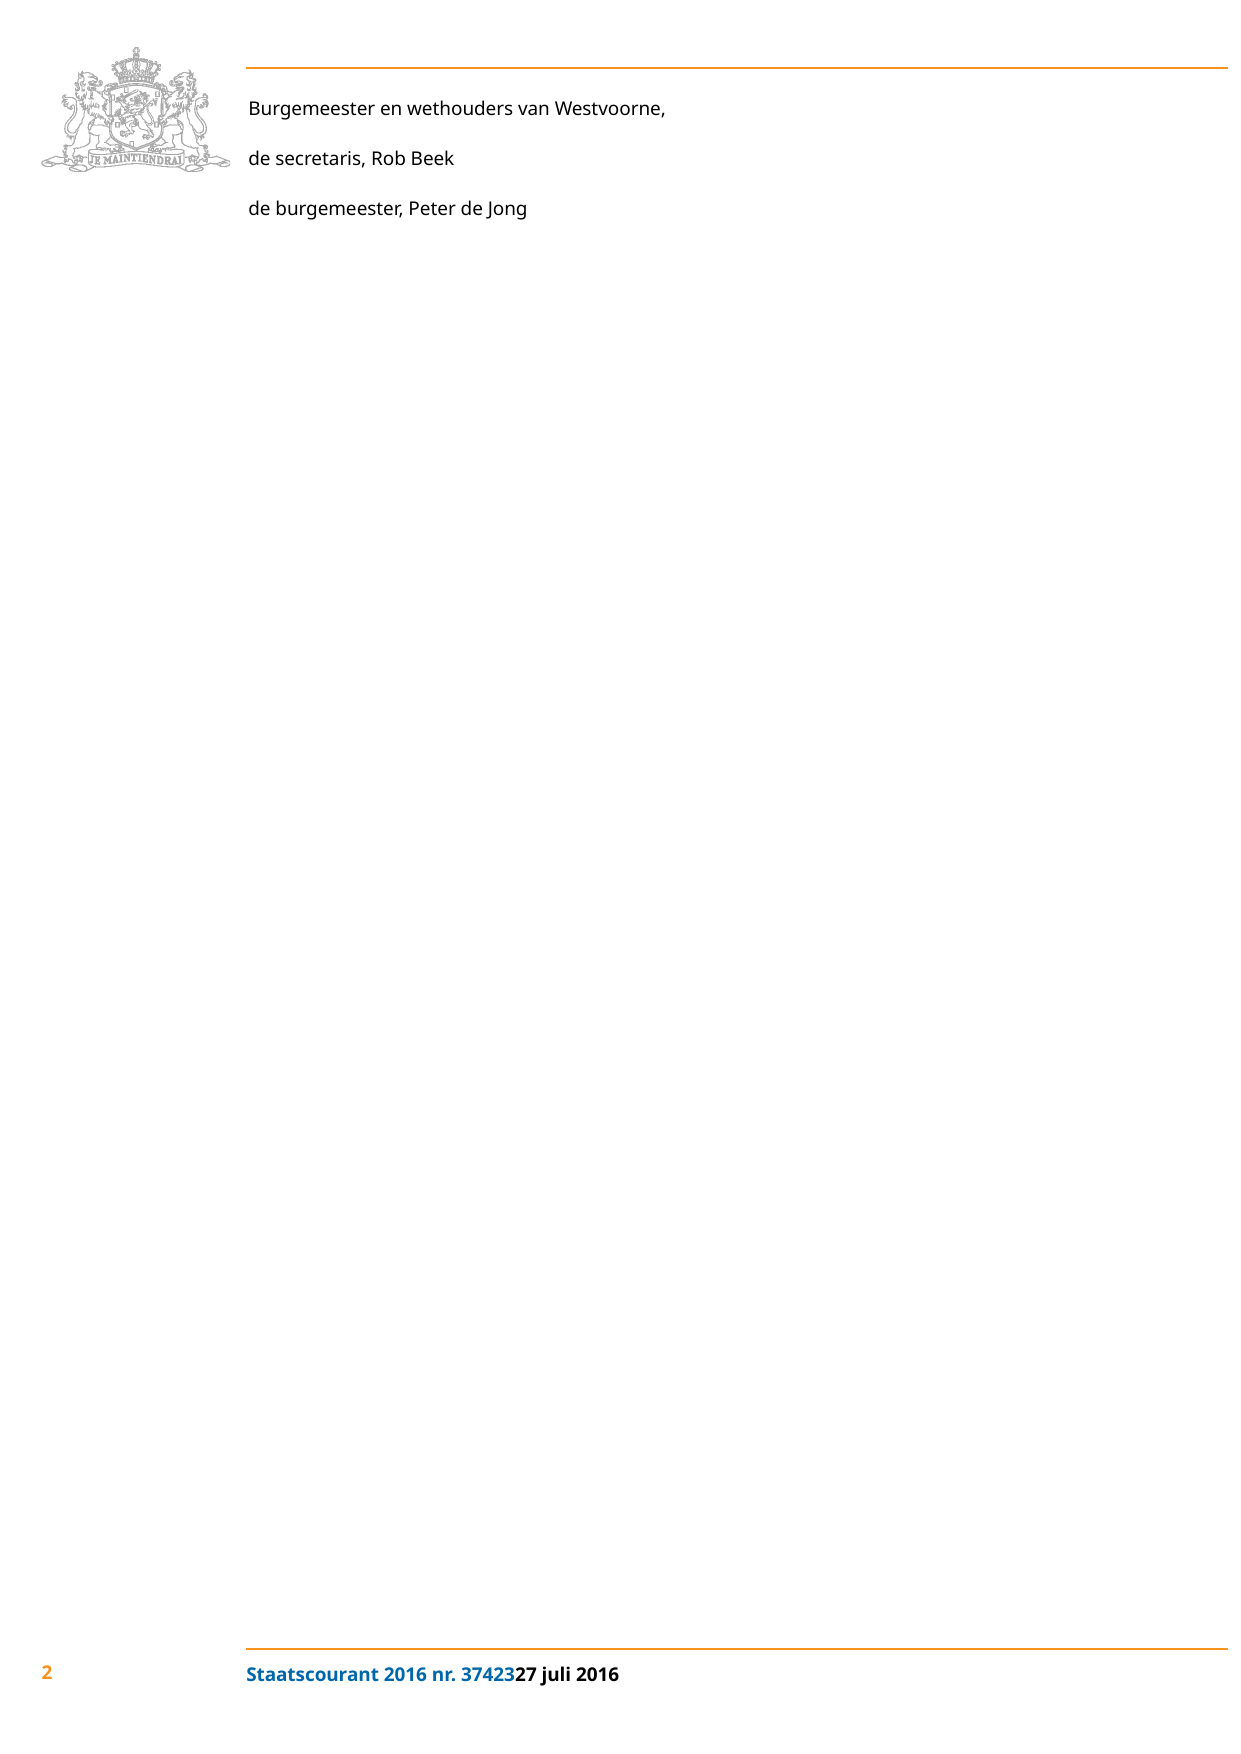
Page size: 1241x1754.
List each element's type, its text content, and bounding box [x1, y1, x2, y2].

text de burgemeester, Peter de Jong [248, 196, 1152, 221]
text de secretaris, Rob Beek [248, 145, 1152, 171]
text Burgemeester en wethouders van Westvoorne, [248, 95, 1152, 121]
picture [41, 47, 231, 172]
